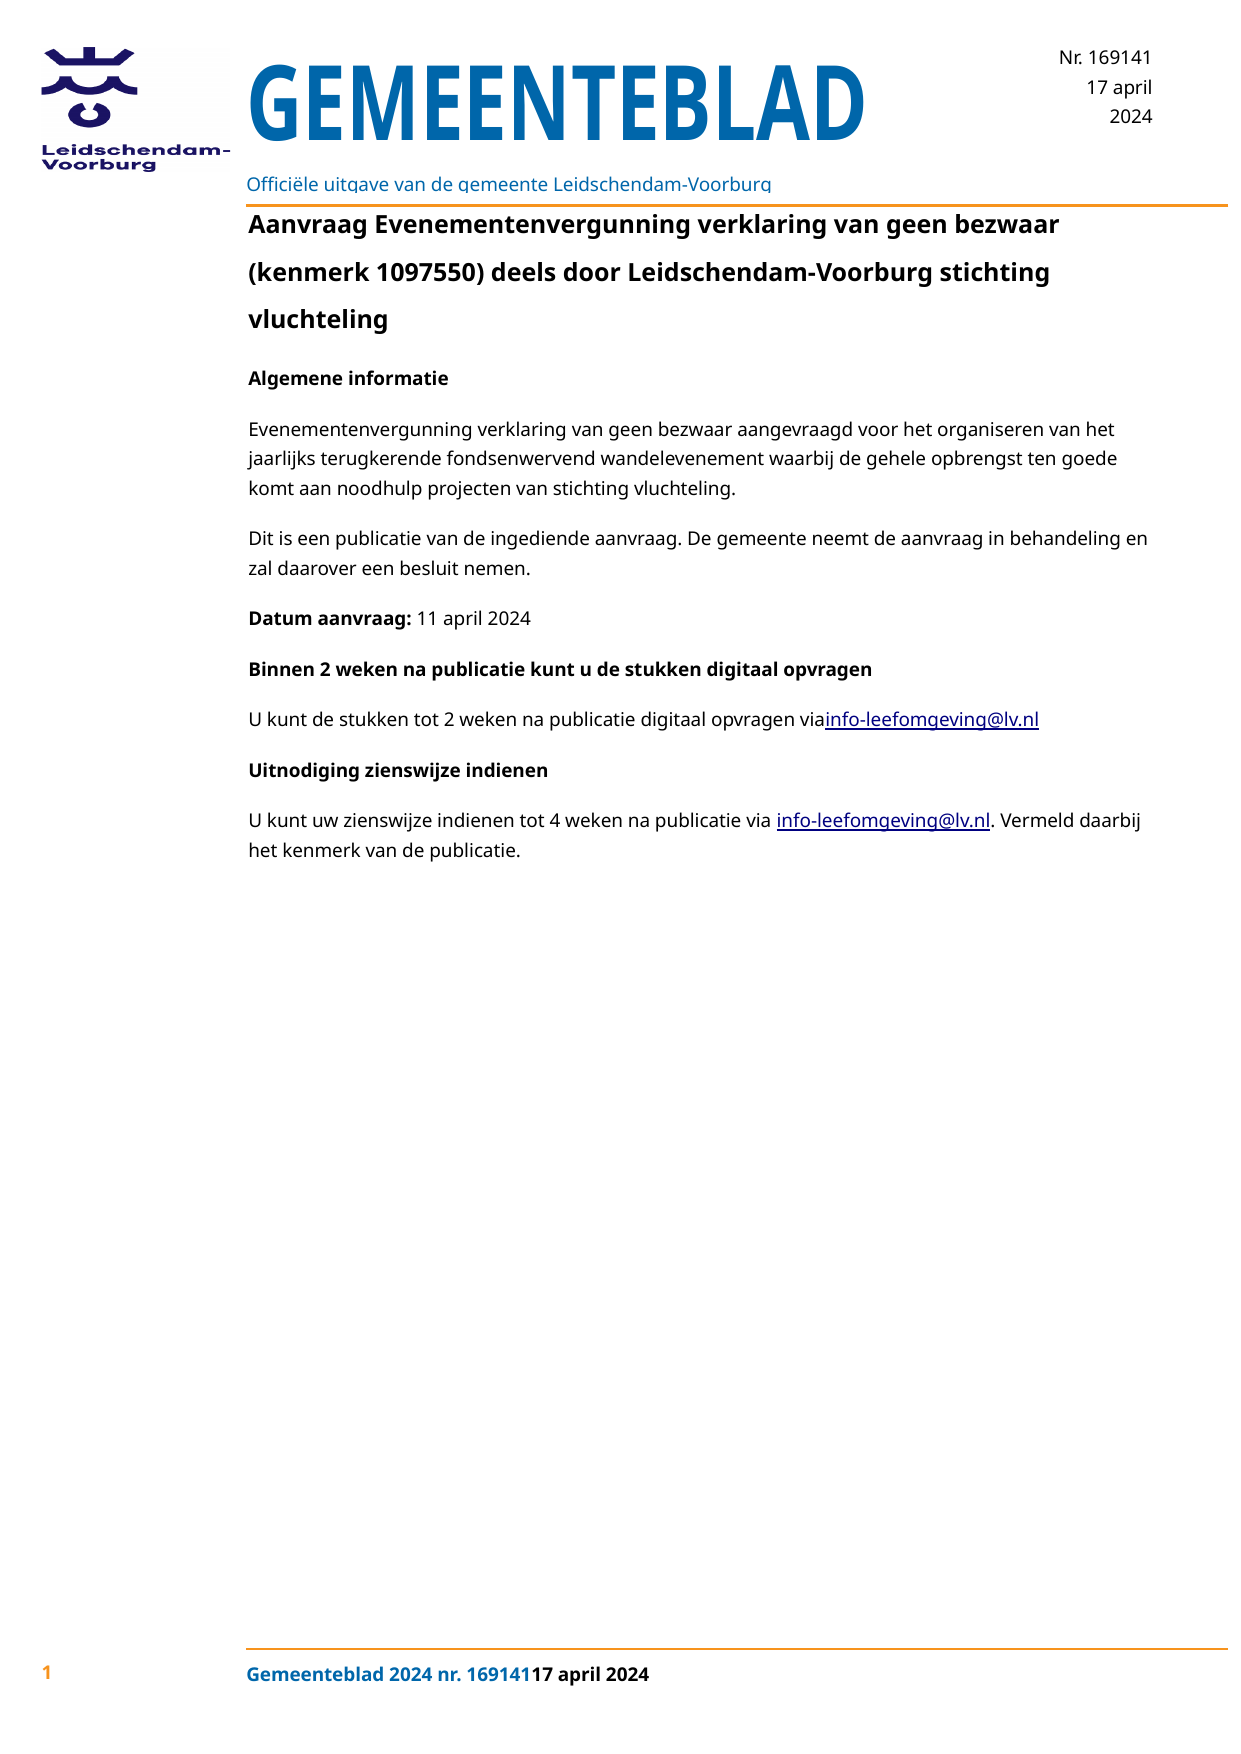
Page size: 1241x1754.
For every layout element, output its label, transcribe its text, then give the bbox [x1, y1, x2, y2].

text Binnen 2 weken na publicatie kunt u de stukken digitaal opvragen [248, 656, 1152, 682]
picture [41, 47, 231, 172]
text Uitnodiging zienswijze indienen [248, 757, 1152, 782]
text Algemene informatie [248, 366, 1152, 391]
text Aanvraag Evenementenvergunning verklaring van geen bezwaar (kenmerk 1097550) deels door Leidschendam-Voorburg stichting vluchteling [248, 207, 1152, 336]
text Datum aanvraag: 11 april 2024 [248, 606, 1152, 631]
text U kunt uw zienswijze indienen tot 4 weken na publicatie via info-leefomgeving@lv.nl. Vermeld daarbij het kenmerk van de publicatie. [248, 807, 1152, 862]
text U kunt de stukken tot 2 weken na publicatie digitaal opvragen viainfo-leefomgeving@lv.nl [248, 706, 1152, 732]
text Dit is een publicatie van de ingediende aanvraag. De gemeente neemt de aanvraag in behandeling en zal daarover een besluit nemen. [248, 526, 1152, 581]
text Evenementenvergunning verklaring van geen bezwaar aangevraagd voor het organiseren van het jaarlijks terugkerende fondsenwervend wandelevenement waarbij de gehele opbrengst ten goede komt aan noodhulp projecten van stichting vluchteling. [248, 416, 1152, 501]
